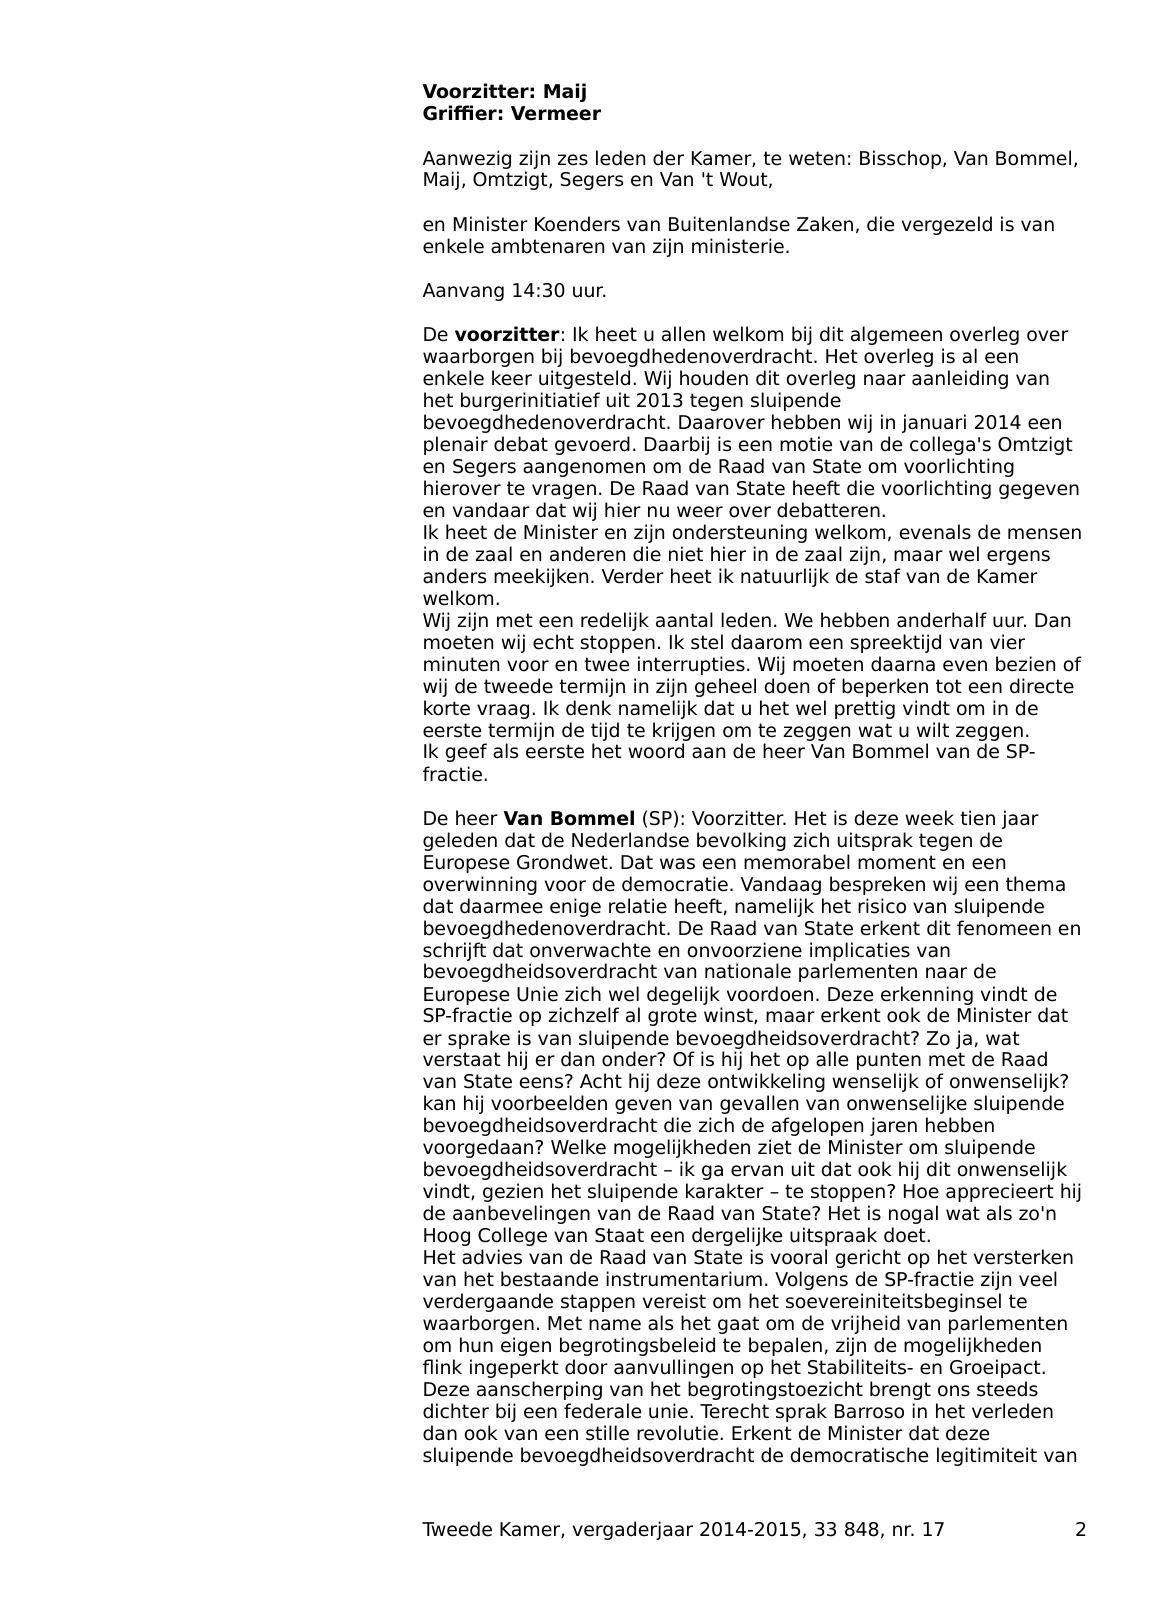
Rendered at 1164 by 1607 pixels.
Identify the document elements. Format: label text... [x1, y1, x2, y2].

text De heer Van Bommel (SP): Voorzitter. Het is deze week tien jaar geleden dat de Nederlandse bevolking zich uitsprak tegen de Europese Grondwet. Dat was een memorabel moment en een overwinning voor de democratie. Vandaag bespreken wij een thema dat daarmee enige relatie heeft, namelijk het risico van sluipende bevoegdhedenoverdracht. De Raad van State erkent dit fenomeen en schrijft dat onverwachte en onvoorziene implicaties van bevoegdheidsoverdracht van nationale parlementen naar de Europese Unie zich wel degelijk voordoen. Deze erkenning vindt de SP-fractie op zichzelf al grote winst, maar erkent ook de Minister dat er sprake is van sluipende bevoegdheidsoverdracht? Zo ja, wat verstaat hij er dan onder? Of is hij het op alle punten met de Raad van State eens? Acht hij deze ontwikkeling wenselijk of onwenselijk? kan hij voorbeelden geven van gevallen van onwenselijke sluipende bevoegdheidsoverdracht die zich de afgelopen jaren hebben voorgedaan? Welke mogelijkheden ziet de Minister om sluipende bevoegdheidsoverdracht – ik ga ervan uit dat ook hij dit onwenselijk vindt, gezien het sluipende karakter – te stoppen? Hoe apprecieert hij de aanbevelingen van de Raad van State? Het is nogal wat als zo'n Hoog College van Staat een dergelijke uitspraak doet. [422, 808, 1087, 1247]
text en Minister Koenders van Buitenlandse Zaken, die vergezeld is van enkele ambtenaren van zijn ministerie. [422, 213, 1087, 257]
text Aanwezig zijn zes leden der Kamer, te weten: Bisschop, Van Bommel, Maij, Omtzigt, Segers en Van 't Wout, [422, 147, 1087, 191]
text Wij zijn met een redelijk aantal leden. We hebben anderhalf uur. Dan moeten wij echt stoppen. Ik stel daarom een spreektijd van vier minuten voor en twee interrupties. Wij moeten daarna even bezien of wij de tweede termijn in zijn geheel doen of beperken tot een directe korte vraag. Ik denk namelijk dat u het wel prettig vindt om in de eerste termijn de tijd te krijgen om te zeggen wat u wilt zeggen. [422, 609, 1087, 741]
text Aanvang 14:30 uur. [422, 280, 1087, 302]
text Voorzitter: Maij [422, 81, 1087, 103]
text Het advies van de Raad van State is vooral gericht op het versterken van het bestaande instrumentarium. Volgens de SP-fractie zijn veel verdergaande stappen vereist om het soevereiniteitsbeginsel te waarborgen. Met name als het gaat om de vrijheid van parlementen om hun eigen begrotingsbeleid te bepalen, zijn de mogelijkheden flink ingeperkt door aanvullingen op het Stabiliteits- en Groeipact. Deze aanscherping van het begrotingstoezicht brengt ons steeds dichter bij een federale unie. Terecht sprak Barroso in het verleden dan ook van een stille revolutie. Erkent de Minister dat deze sluipende bevoegdheidsoverdracht de democratische legitimiteit van [422, 1247, 1087, 1467]
text De voorzitter: Ik heet u allen welkom bij dit algemeen overleg over waarborgen bij bevoegdhedenoverdracht. Het overleg is al een enkele keer uitgesteld. Wij houden dit overleg naar aanleiding van het burgerinitiatief uit 2013 tegen sluipende bevoegdhedenoverdracht. Daarover hebben wij in januari 2014 een plenair debat gevoerd. Daarbij is een motie van de collega's Omtzigt en Segers aangenomen om de Raad van State om voorlichting hierover te vragen. De Raad van State heeft die voorlichting gegeven en vandaar dat wij hier nu weer over debatteren. [422, 324, 1087, 522]
text Ik geef als eerste het woord aan de heer Van Bommel van de SP-fractie. [422, 741, 1087, 785]
text Griffier: Vermeer [422, 103, 1087, 125]
text Ik heet de Minister en zijn ondersteuning welkom, evenals de mensen in de zaal en anderen die niet hier in de zaal zijn, maar wel ergens anders meekijken. Verder heet ik natuurlijk de staf van de Kamer welkom. [422, 522, 1087, 609]
